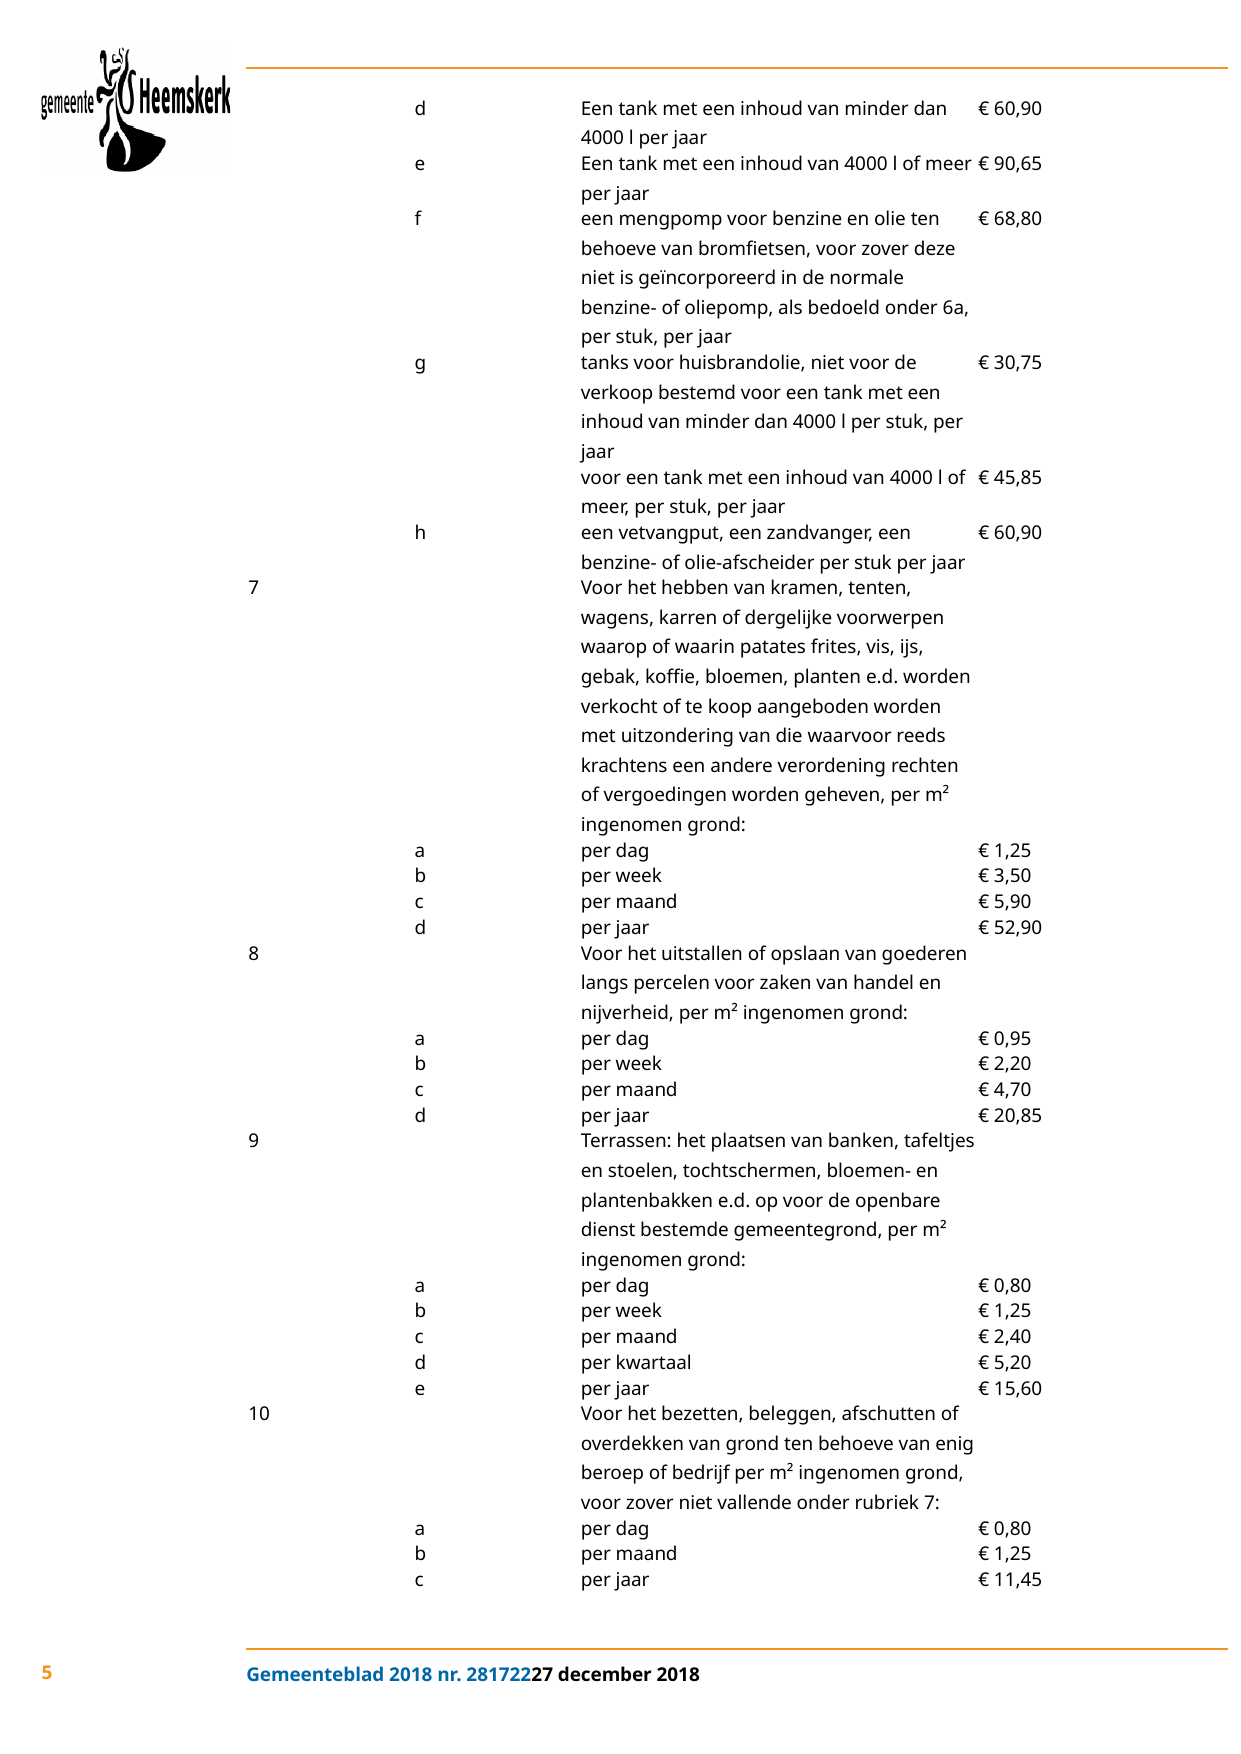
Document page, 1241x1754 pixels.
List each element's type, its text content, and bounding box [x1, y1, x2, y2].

table_cell d [414, 1349, 581, 1375]
table_cell een mengpomp voor benzine en olie ten behoeve van bromfietsen, voor zover deze niet is geïncorporeerd in de normale benzine- of oliepomp, als bedoeld onder 6a, per stuk, per jaar [581, 205, 978, 349]
table_cell [978, 1128, 1152, 1272]
table_cell € 0,95 [978, 1025, 1152, 1051]
table_cell € 1,25 [978, 837, 1152, 863]
table_cell € 68,80 [978, 205, 1152, 349]
table_cell d [414, 914, 581, 940]
table_cell 9 [248, 1128, 414, 1272]
table_cell € 90,65 [978, 150, 1152, 205]
table_cell [248, 95, 414, 150]
table_cell [248, 350, 414, 464]
table_cell h [414, 519, 581, 574]
table_cell b [414, 863, 581, 888]
table_cell d [414, 1102, 581, 1128]
table_cell b [414, 1541, 581, 1566]
table_cell € 0,80 [978, 1515, 1152, 1541]
table_cell [248, 1375, 414, 1400]
table_cell per jaar [581, 1102, 978, 1128]
table_cell [248, 1566, 414, 1592]
table_cell per dag [581, 837, 978, 863]
table_cell 7 [248, 575, 414, 837]
table_cell per maand [581, 1076, 978, 1102]
table_cell [248, 205, 414, 349]
table_cell € 4,70 [978, 1076, 1152, 1102]
table_cell [248, 889, 414, 914]
table_cell [414, 1128, 581, 1272]
table_cell voor een tank met een inhoud van 4000 l of meer, per stuk, per jaar [581, 464, 978, 519]
table_cell g [414, 350, 581, 464]
table_cell [248, 1349, 414, 1375]
table_cell [414, 575, 581, 837]
table_cell [248, 464, 414, 519]
table_cell tanks voor huisbrandolie, niet voor de verkoop bestemd voor een tank met een inhoud van minder dan 4000 l per stuk, per jaar [581, 350, 978, 464]
table_cell a [414, 1515, 581, 1541]
table_cell e [414, 150, 581, 205]
table_cell € 5,20 [978, 1349, 1152, 1375]
table_cell b [414, 1298, 581, 1323]
table_cell € 60,90 [978, 519, 1152, 574]
table_cell c [414, 1076, 581, 1102]
table_cell per week [581, 1051, 978, 1076]
table_cell a [414, 1272, 581, 1297]
table_cell [248, 1298, 414, 1323]
table_cell [248, 150, 414, 205]
table_cell € 0,80 [978, 1272, 1152, 1297]
table_cell [248, 837, 414, 863]
table_cell € 2,20 [978, 1051, 1152, 1076]
table_cell € 1,25 [978, 1298, 1152, 1323]
table_cell [248, 1076, 414, 1102]
table_cell een vetvangput, een zandvanger, een benzine- of olie-afscheider per stuk per jaar [581, 519, 978, 574]
table_cell [248, 1272, 414, 1297]
table_cell € 20,85 [978, 1102, 1152, 1128]
table_cell c [414, 1323, 581, 1349]
table_cell Voor het hebben van kramen, tenten, wagens, karren of dergelijke voorwerpen waarop of waarin patates frites, vis, ijs, gebak, koffie, bloemen, planten e.d. worden verkocht of te koop aangeboden worden met uitzondering van die waarvoor reeds krachtens een andere verordening rechten of vergoedingen worden geheven, per m² ingenomen grond: [581, 575, 978, 837]
table_cell € 15,60 [978, 1375, 1152, 1400]
table_cell e [414, 1375, 581, 1400]
table_cell 8 [248, 940, 414, 1025]
table_cell c [414, 1566, 581, 1592]
table_cell f [414, 205, 581, 349]
table_cell [248, 1102, 414, 1128]
table_cell a [414, 837, 581, 863]
table_cell per week [581, 863, 978, 888]
table_cell per jaar [581, 1566, 978, 1592]
table_cell per maand [581, 1541, 978, 1566]
table_cell Een tank met een inhoud van 4000 l of meer per jaar [581, 150, 978, 205]
table_cell b [414, 1051, 581, 1076]
table_cell [248, 1515, 414, 1541]
table_cell per maand [581, 889, 978, 914]
table_cell Terrassen: het plaatsen van banken, tafeltjes en stoelen, tochtschermen, bloemen- en plantenbakken e.d. op voor de openbare dienst bestemde gemeentegrond, per m² ingenomen grond: [581, 1128, 978, 1272]
table_cell per jaar [581, 914, 978, 940]
table_cell € 3,50 [978, 863, 1152, 888]
table_cell 10 [248, 1400, 414, 1515]
table_cell [248, 1025, 414, 1051]
picture [41, 47, 231, 172]
table_cell d [414, 95, 581, 150]
table_cell € 1,25 [978, 1541, 1152, 1566]
table_cell [248, 1051, 414, 1076]
table_cell per jaar [581, 1375, 978, 1400]
table_cell [414, 940, 581, 1025]
table_cell per dag [581, 1515, 978, 1541]
table_cell [248, 863, 414, 888]
table_cell € 52,90 [978, 914, 1152, 940]
table_cell per maand [581, 1323, 978, 1349]
table_cell Voor het uitstallen of opslaan van goederen langs percelen voor zaken van handel en nijverheid, per m² ingenomen grond: [581, 940, 978, 1025]
table_cell [414, 1400, 581, 1515]
table_cell per kwartaal [581, 1349, 978, 1375]
table_cell [248, 1323, 414, 1349]
table_cell [248, 519, 414, 574]
table_cell € 11,45 [978, 1566, 1152, 1592]
table_cell [248, 1541, 414, 1566]
table_cell per dag [581, 1272, 978, 1297]
table_cell [978, 1400, 1152, 1515]
table_cell [978, 940, 1152, 1025]
table_cell per dag [581, 1025, 978, 1051]
table_cell € 5,90 [978, 889, 1152, 914]
table_cell a [414, 1025, 581, 1051]
table_cell € 30,75 [978, 350, 1152, 464]
table_cell c [414, 889, 581, 914]
table_cell € 45,85 [978, 464, 1152, 519]
table_cell [978, 575, 1152, 837]
table_cell per week [581, 1298, 978, 1323]
table_cell € 2,40 [978, 1323, 1152, 1349]
table_cell € 60,90 [978, 95, 1152, 150]
table_cell [248, 914, 414, 940]
table_cell Een tank met een inhoud van minder dan 4000 l per jaar [581, 95, 978, 150]
table_cell Voor het bezetten, beleggen, afschutten of overdekken van grond ten behoeve van enig beroep of bedrijf per m² ingenomen grond, voor zover niet vallende onder rubriek 7: [581, 1400, 978, 1515]
table_cell [414, 464, 581, 519]
